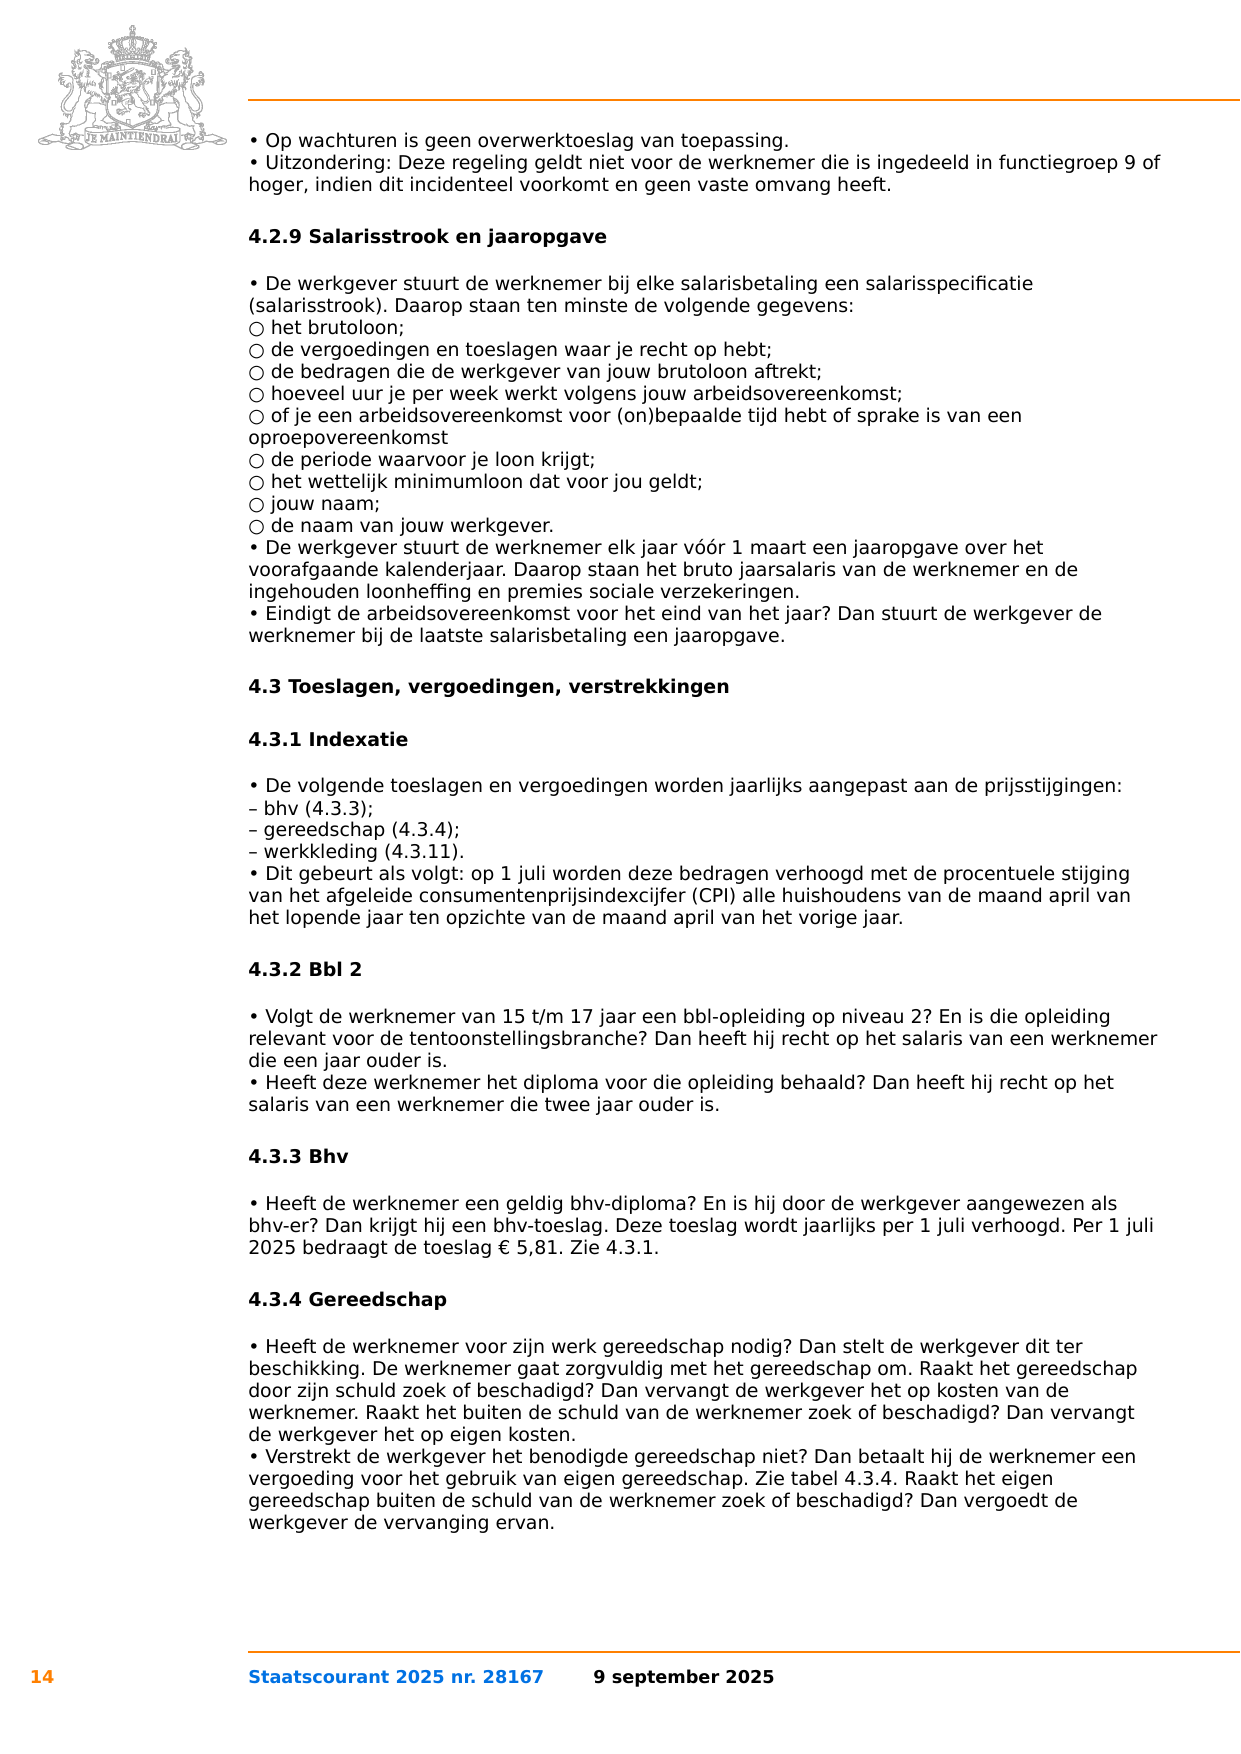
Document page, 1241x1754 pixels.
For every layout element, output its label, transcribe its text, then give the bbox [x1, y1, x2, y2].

text • Uitzondering: Deze regeling geldt niet voor de werknemer die is ingedeeld in functiegroep 9 of hoger, indien dit incidenteel voorkomt en geen vaste omvang heeft. [248, 152, 1163, 196]
text • Eindigt de arbeidsovereenkomst voor het eind van het jaar? Dan stuurt de werkgever de werknemer bij de laatste salarisbetaling een jaaropgave. [248, 602, 1163, 646]
text ○ of je een arbeidsovereenkomst voor (on)bepaalde tijd hebt of sprake is van een oproepovereenkomst [248, 405, 1163, 449]
text ○ de periode waarvoor je loon krijgt; [248, 449, 1163, 471]
text • Op wachturen is geen overwerktoeslag van toepassing. [248, 130, 1163, 152]
subtitle 4.3 Toeslagen, vergoedingen, verstrekkingen [248, 676, 1163, 698]
text • Heeft deze werknemer het diploma voor die opleiding behaald? Dan heeft hij recht op het salaris van een werknemer die twee jaar ouder is. [248, 1072, 1163, 1116]
subtitle 4.3.4 Gereedschap [248, 1289, 1163, 1311]
text – gereedschap (4.3.4); [248, 819, 1163, 841]
subtitle 4.3.2 Bbl 2 [248, 959, 1163, 981]
text ○ het brutoloon; [248, 317, 1163, 339]
picture [38, 25, 227, 150]
text • De werkgever stuurt de werknemer bij elke salarisbetaling een salarisspecificatie (salarisstrook). Daarop staan ten minste de volgende gegevens: [248, 273, 1163, 317]
text – werkkleding (4.3.11). [248, 841, 1163, 863]
subtitle 4.2.9 Salarisstrook en jaaropgave [248, 226, 1163, 248]
subtitle 4.3.3 Bhv [248, 1146, 1163, 1168]
text ○ jouw naam; [248, 493, 1163, 514]
text ○ hoeveel uur je per week werkt volgens jouw arbeidsovereenkomst; [248, 383, 1163, 405]
text • Heeft de werknemer voor zijn werk gereedschap nodig? Dan stelt de werkgever dit ter beschikking. De werknemer gaat zorgvuldig met het gereedschap om. Raakt het gereedschap door zijn schuld zoek of beschadigd? Dan vervangt de werkgever het op kosten van de werknemer. Raakt het buiten de schuld van de werknemer zoek of beschadigd? Dan vervangt de werkgever het op eigen kosten. [248, 1336, 1163, 1446]
text • Dit gebeurt als volgt: op 1 juli worden deze bedragen verhoogd met de procentuele stijging van het afgeleide consumentenprijsindexcijfer (CPI) alle huishoudens van de maand april van het lopende jaar ten opzichte van de maand april van het vorige jaar. [248, 863, 1163, 929]
text • Heeft de werknemer een geldig bhv-diploma? En is hij door de werkgever aangewezen als bhv-er? Dan krijgt hij een bhv-toeslag. Deze toeslag wordt jaarlijks per 1 juli verhoogd. Per 1 juli 2025 bedraagt de toeslag € 5,81. Zie 4.3.1. [248, 1193, 1163, 1259]
text • Volgt de werknemer van 15 t/m 17 jaar een bbl-opleiding op niveau 2? En is die opleiding relevant voor de tentoonstellingsbranche? Dan heeft hij recht op het salaris van een werknemer die een jaar ouder is. [248, 1006, 1163, 1072]
text – bhv (4.3.3); [248, 797, 1163, 819]
text • Verstrekt de werkgever het benodigde gereedschap niet? Dan betaalt hij de werknemer een vergoeding voor het gebruik van eigen gereedschap. Zie tabel 4.3.4. Raakt het eigen gereedschap buiten de schuld van de werknemer zoek of beschadigd? Dan vergoedt de werkgever de vervanging ervan. [248, 1446, 1163, 1534]
text ○ de naam van jouw werkgever. [248, 514, 1163, 537]
text • De werkgever stuurt de werknemer elk jaar vóór 1 maart een jaaropgave over het voorafgaande kalenderjaar. Daarop staan het bruto jaarsalaris van de werknemer en de ingehouden loonheffing en premies sociale verzekeringen. [248, 537, 1163, 602]
text ○ het wettelijk minimumloon dat voor jou geldt; [248, 471, 1163, 493]
text ○ de vergoedingen en toeslagen waar je recht op hebt; [248, 339, 1163, 361]
subtitle 4.3.1 Indexatie [248, 728, 1163, 750]
text • De volgende toeslagen en vergoedingen worden jaarlijks aangepast aan de prijsstijgingen: [248, 775, 1163, 797]
text ○ de bedragen die de werkgever van jouw brutoloon aftrekt; [248, 361, 1163, 383]
